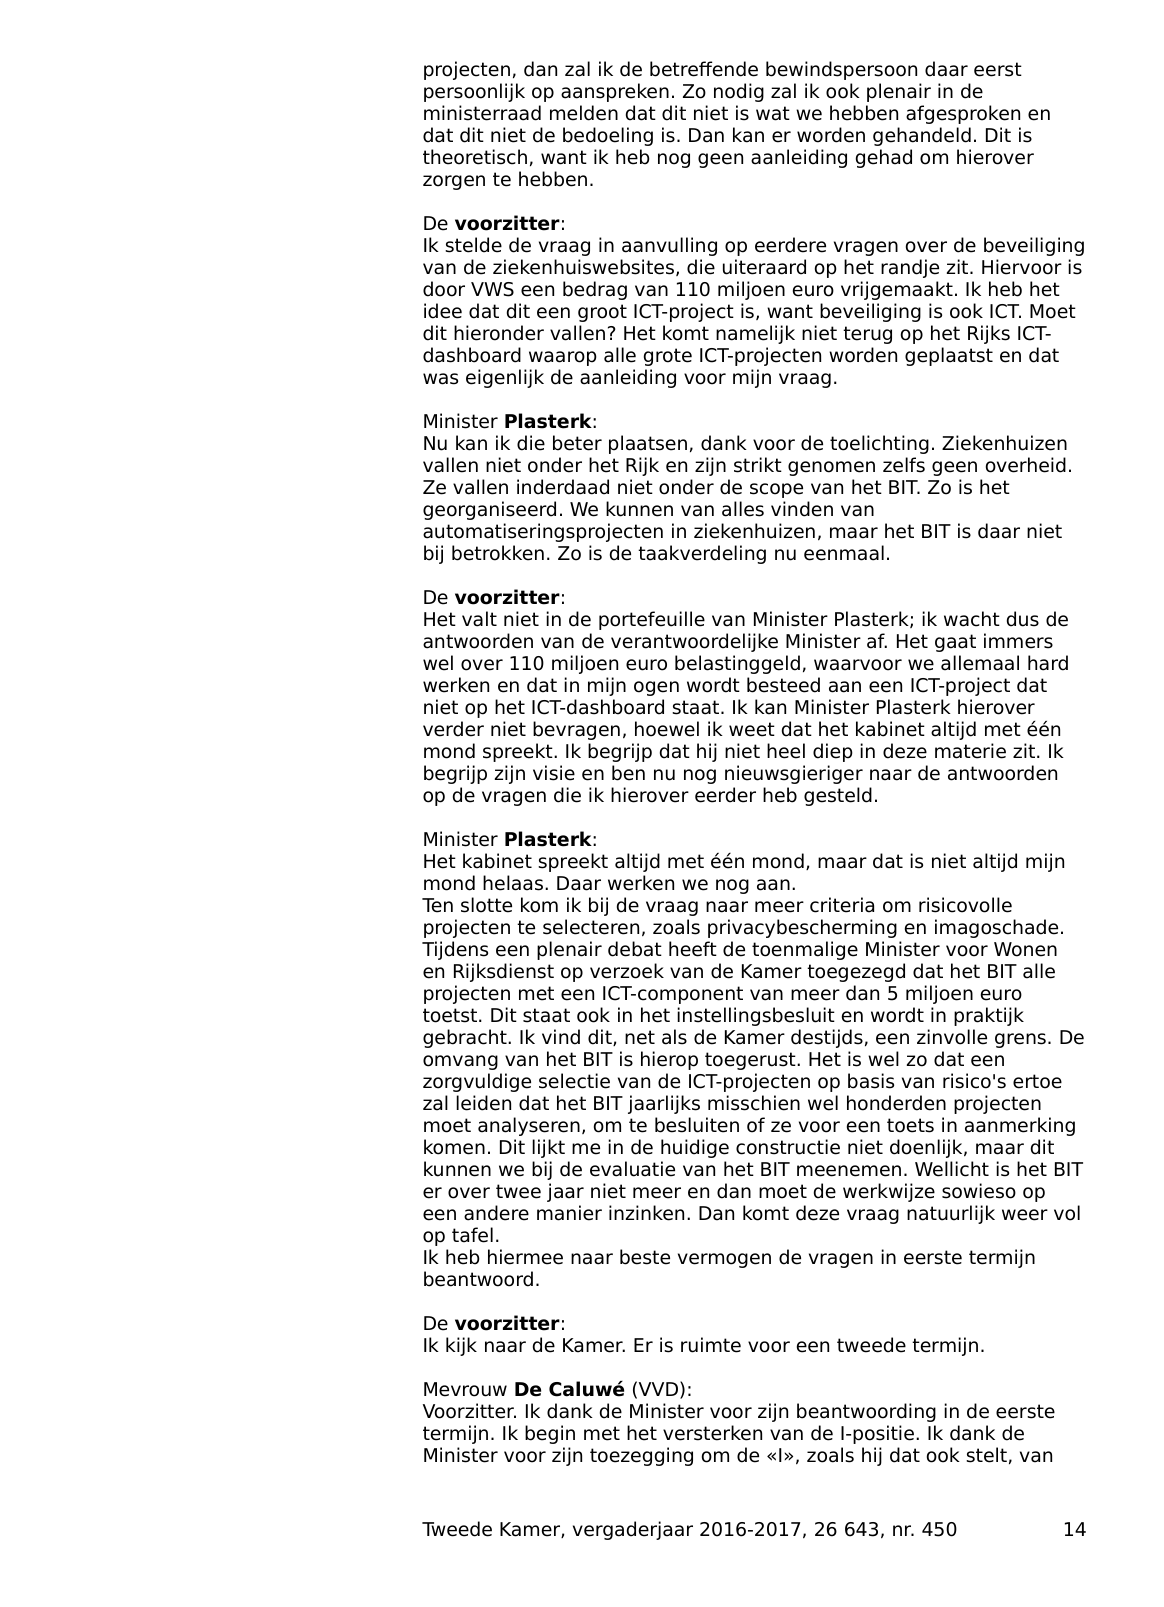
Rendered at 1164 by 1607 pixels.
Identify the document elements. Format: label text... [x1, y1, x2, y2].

text Ten slotte kom ik bij de vraag naar meer criteria om risicovolle projecten te selecteren, zoals privacybescherming en imagoschade. Tijdens een plenair debat heeft de toenmalige Minister voor Wonen en Rijksdienst op verzoek van de Kamer toegezegd dat het BIT alle projecten met een ICT-component van meer dan 5 miljoen euro toetst. Dit staat ook in het instellingsbesluit en wordt in praktijk gebracht. Ik vind dit, net als de Kamer destijds, een zinvolle grens. De omvang van het BIT is hierop toegerust. Het is wel zo dat een zorgvuldige selectie van de ICT-projecten op basis van risico's ertoe zal leiden dat het BIT jaarlijks misschien wel honderden projecten moet analyseren, om te besluiten of ze voor een toets in aanmerking komen. Dit lijkt me in de huidige constructie niet doenlijk, maar dit kunnen we bij de evaluatie van het BIT meenemen. Wellicht is het BIT er over twee jaar niet meer en dan moet de werkwijze sowieso op een andere manier inzinken. Dan komt deze vraag natuurlijk weer vol op tafel. [422, 895, 1087, 1247]
text De voorzitter: [422, 1313, 1087, 1335]
text De voorzitter: [422, 213, 1087, 235]
text Minister Plasterk: [422, 829, 1087, 851]
text Het valt niet in de portefeuille van Minister Plasterk; ik wacht dus de antwoorden van de verantwoordelijke Minister af. Het gaat immers wel over 110 miljoen euro belastinggeld, waarvoor we allemaal hard werken en dat in mijn ogen wordt besteed aan een ICT-project dat niet op het ICT-dashboard staat. Ik kan Minister Plasterk hierover verder niet bevragen, hoewel ik weet dat het kabinet altijd met één mond spreekt. Ik begrijp dat hij niet heel diep in deze materie zit. Ik begrijp zijn visie en ben nu nog nieuwsgieriger naar de antwoorden op de vragen die ik hierover eerder heb gesteld. [422, 609, 1087, 807]
text Nu kan ik die beter plaatsen, dank voor de toelichting. Ziekenhuizen vallen niet onder het Rijk en zijn strikt genomen zelfs geen overheid. Ze vallen inderdaad niet onder de scope van het BIT. Zo is het georganiseerd. We kunnen van alles vinden van automatiseringsprojecten in ziekenhuizen, maar het BIT is daar niet bij betrokken. Zo is de taakverdeling nu eenmaal. [422, 433, 1087, 565]
text Ik stelde de vraag in aanvulling op eerdere vragen over de beveiliging van de ziekenhuiswebsites, die uiteraard op het randje zit. Hiervoor is door VWS een bedrag van 110 miljoen euro vrijgemaakt. Ik heb het idee dat dit een groot ICT-project is, want beveiliging is ook ICT. Moet dit hieronder vallen? Het komt namelijk niet terug op het Rijks ICT-dashboard waarop alle grote ICT-projecten worden geplaatst en dat was eigenlijk de aanleiding voor mijn vraag. [422, 235, 1087, 389]
text Het kabinet spreekt altijd met één mond, maar dat is niet altijd mijn mond helaas. Daar werken we nog aan. [422, 851, 1087, 895]
text Ik kijk naar de Kamer. Er is ruimte voor een tweede termijn. [422, 1335, 1087, 1357]
text projecten, dan zal ik de betreffende bewindspersoon daar eerst persoonlijk op aanspreken. Zo nodig zal ik ook plenair in de ministerraad melden dat dit niet is wat we hebben afgesproken en dat dit niet de bedoeling is. Dan kan er worden gehandeld. Dit is theoretisch, want ik heb nog geen aanleiding gehad om hierover zorgen te hebben. [422, 59, 1087, 191]
text De voorzitter: [422, 587, 1087, 609]
text Mevrouw De Caluwé (VVD): [422, 1379, 1087, 1401]
text Minister Plasterk: [422, 411, 1087, 433]
text Voorzitter. Ik dank de Minister voor zijn beantwoording in de eerste termijn. Ik begin met het versterken van de I-positie. Ik dank de Minister voor zijn toezegging om de «I», zoals hij dat ook stelt, van [422, 1401, 1087, 1467]
text Ik heb hiermee naar beste vermogen de vragen in eerste termijn beantwoord. [422, 1247, 1087, 1291]
